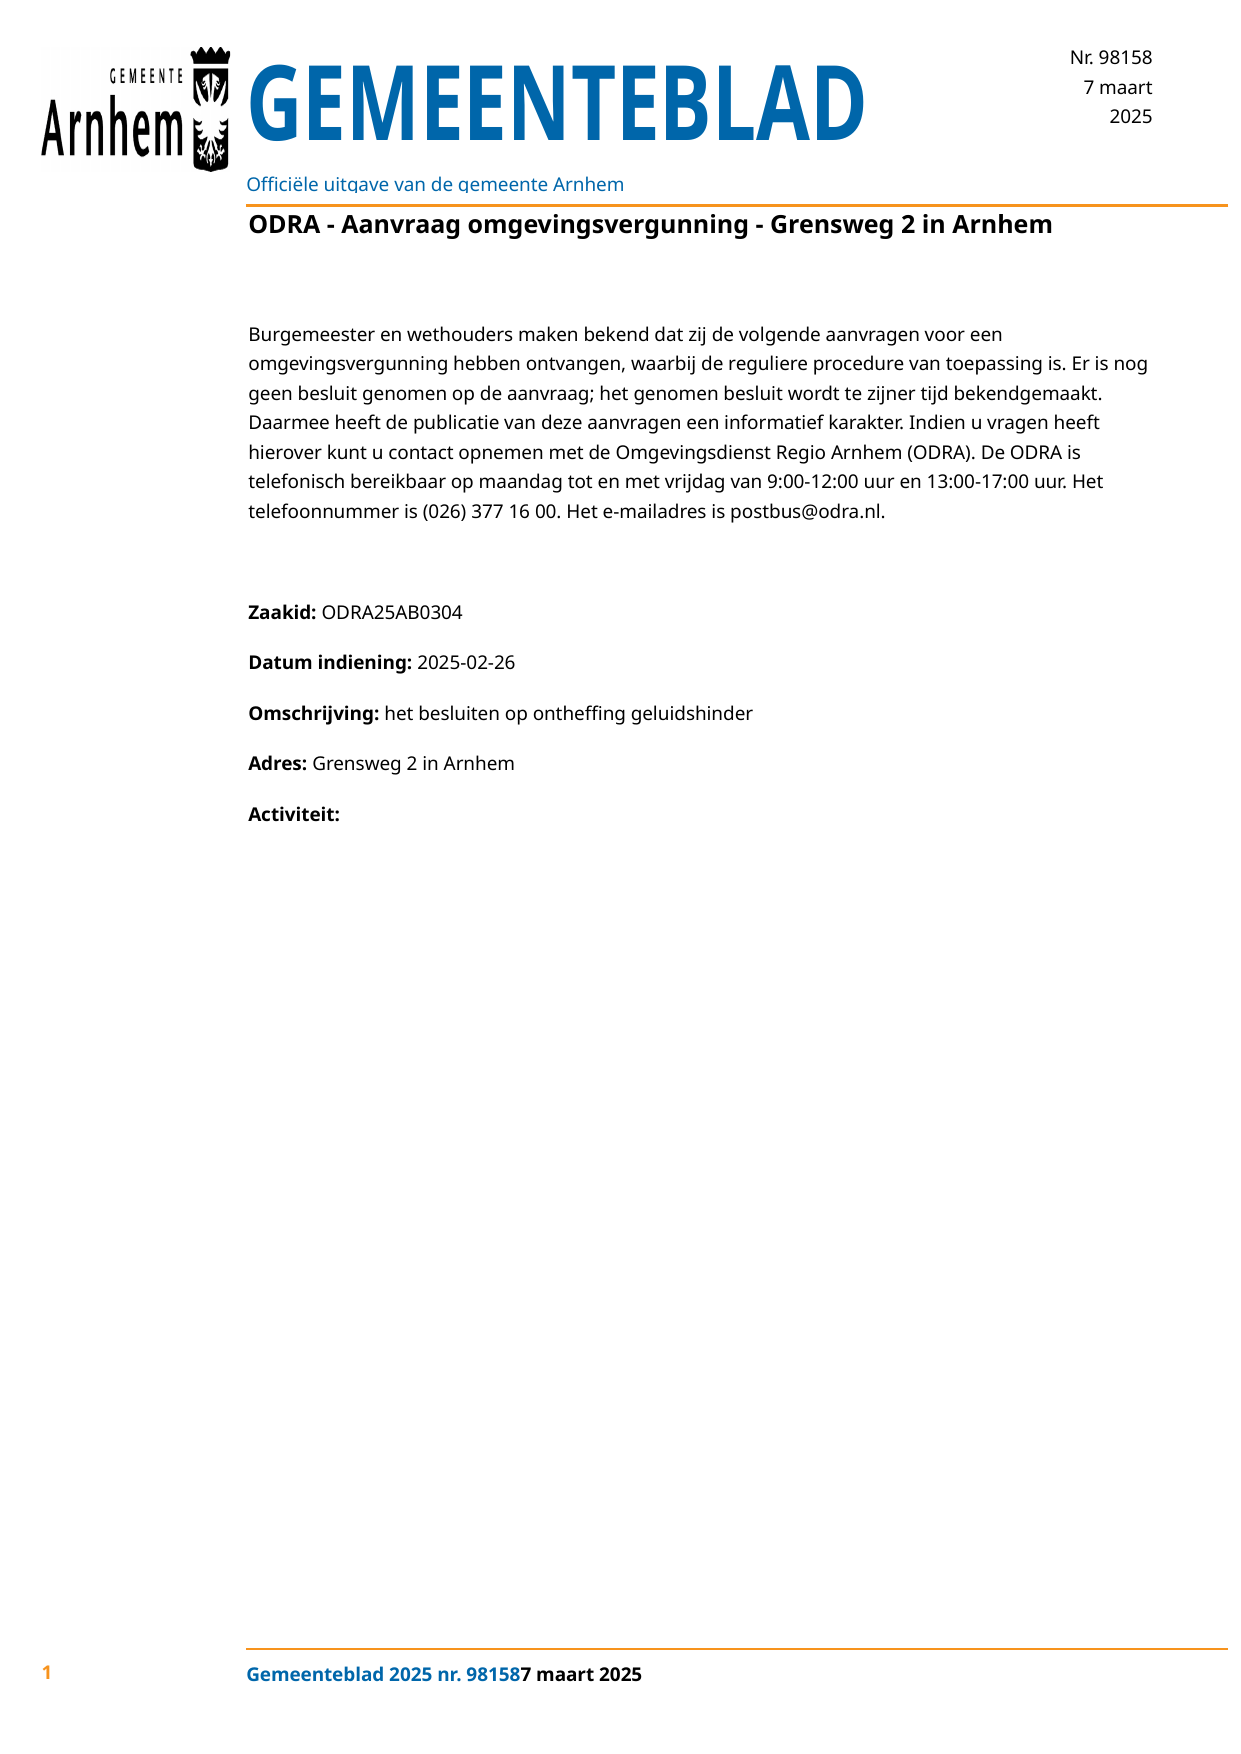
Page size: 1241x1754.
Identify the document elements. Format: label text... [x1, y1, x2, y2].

text Omschrijving: het besluiten op ontheffing geluidshinder [248, 700, 1152, 726]
text Adres: Grensweg 2 in Arnhem [248, 750, 1152, 776]
picture [41, 47, 231, 172]
text Activiteit: [248, 801, 1152, 826]
text Datum indiening: 2025-02-26 [248, 649, 1152, 675]
text Burgemeester en wethouders maken bekend dat zij de volgende aanvragen voor een omgevingsvergunning hebben ontvangen, waarbij de reguliere procedure van toepassing is. Er is nog geen besluit genomen op de aanvraag; het genomen besluit wordt te zijner tijd bekendgemaakt. Daarmee heeft de publicatie van deze aanvragen een informatief karakter. Indien u vragen heeft hierover kunt u contact opnemen met de Omgevingsdienst Regio Arnhem (ODRA). De ODRA is telefonisch bereikbaar op maandag tot en met vrijdag van 9:00-12:00 uur en 13:00-17:00 uur. Het telefoonnummer is (026) 377 16 00. Het e-mailadres is postbus@odra.nl. [248, 321, 1152, 524]
text ODRA - Aanvraag omgevingsvergunning - Grensweg 2 in Arnhem [248, 207, 1152, 241]
text Zaakid: ODRA25AB0304 [248, 599, 1152, 625]
